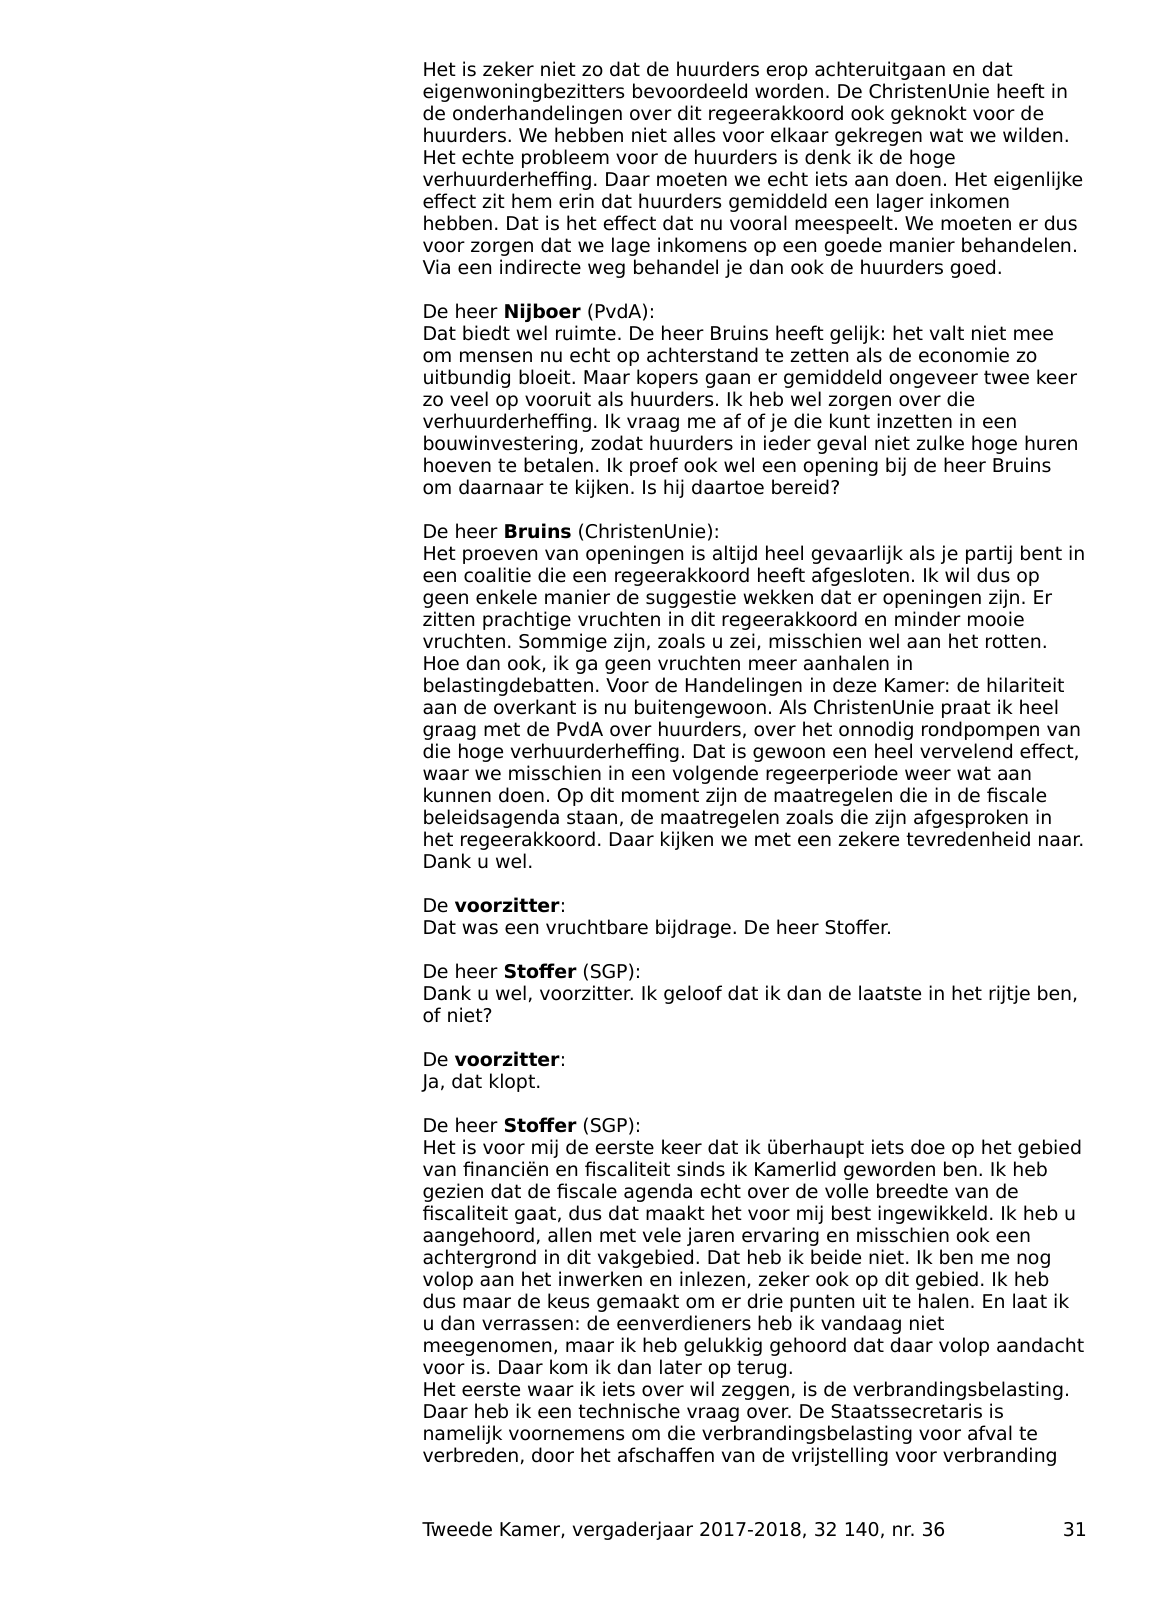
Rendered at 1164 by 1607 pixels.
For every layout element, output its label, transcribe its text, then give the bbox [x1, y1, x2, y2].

text Ja, dat klopt. [422, 1071, 1087, 1093]
text De voorzitter: [422, 895, 1087, 917]
text De heer Nijboer (PvdA): [422, 301, 1087, 323]
text Dank u wel. [422, 851, 1087, 873]
text Dat was een vruchtbare bijdrage. De heer Stoffer. [422, 917, 1087, 939]
text Het proeven van openingen is altijd heel gevaarlijk als je partij bent in een coalitie die een regeerakkoord heeft afgesloten. Ik wil dus op geen enkele manier de suggestie wekken dat er openingen zijn. Er zitten prachtige vruchten in dit regeerakkoord en minder mooie vruchten. Sommige zijn, zoals u zei, misschien wel aan het rotten. Hoe dan ook, ik ga geen vruchten meer aanhalen in belastingdebatten. Voor de Handelingen in deze Kamer: de hilariteit aan de overkant is nu buitengewoon. Als ChristenUnie praat ik heel graag met de PvdA over huurders, over het onnodig rondpompen van die hoge verhuurderheffing. Dat is gewoon een heel vervelend effect, waar we misschien in een volgende regeerperiode weer wat aan kunnen doen. Op dit moment zijn de maatregelen die in de fiscale beleidsagenda staan, de maatregelen zoals die zijn afgesproken in het regeerakkoord. Daar kijken we met een zekere tevredenheid naar. [422, 543, 1087, 851]
text Het is zeker niet zo dat de huurders erop achteruitgaan en dat eigenwoningbezitters bevoordeeld worden. De ChristenUnie heeft in de onderhandelingen over dit regeerakkoord ook geknokt voor de huurders. We hebben niet alles voor elkaar gekregen wat we wilden. Het echte probleem voor de huurders is denk ik de hoge verhuurderheffing. Daar moeten we echt iets aan doen. Het eigenlijke effect zit hem erin dat huurders gemiddeld een lager inkomen hebben. Dat is het effect dat nu vooral meespeelt. We moeten er dus voor zorgen dat we lage inkomens op een goede manier behandelen. Via een indirecte weg behandel je dan ook de huurders goed. [422, 59, 1087, 279]
text Het eerste waar ik iets over wil zeggen, is de verbrandingsbelasting. Daar heb ik een technische vraag over. De Staatssecretaris is namelijk voornemens om die verbrandingsbelasting voor afval te verbreden, door het afschaffen van de vrijstelling voor verbranding [422, 1379, 1087, 1467]
text Het is voor mij de eerste keer dat ik überhaupt iets doe op het gebied van financiën en fiscaliteit sinds ik Kamerlid geworden ben. Ik heb gezien dat de fiscale agenda echt over de volle breedte van de fiscaliteit gaat, dus dat maakt het voor mij best ingewikkeld. Ik heb u aangehoord, allen met vele jaren ervaring en misschien ook een achtergrond in dit vakgebied. Dat heb ik beide niet. Ik ben me nog volop aan het inwerken en inlezen, zeker ook op dit gebied. Ik heb dus maar de keus gemaakt om er drie punten uit te halen. En laat ik u dan verrassen: de eenverdieners heb ik vandaag niet meegenomen, maar ik heb gelukkig gehoord dat daar volop aandacht voor is. Daar kom ik dan later op terug. [422, 1137, 1087, 1379]
text Dank u wel, voorzitter. Ik geloof dat ik dan de laatste in het rijtje ben, of niet? [422, 983, 1087, 1027]
text De heer Bruins (ChristenUnie): [422, 521, 1087, 543]
text De heer Stoffer (SGP): [422, 1115, 1087, 1137]
text Dat biedt wel ruimte. De heer Bruins heeft gelijk: het valt niet mee om mensen nu echt op achterstand te zetten als de economie zo uitbundig bloeit. Maar kopers gaan er gemiddeld ongeveer twee keer zo veel op vooruit als huurders. Ik heb wel zorgen over die verhuurderheffing. Ik vraag me af of je die kunt inzetten in een bouwinvestering, zodat huurders in ieder geval niet zulke hoge huren hoeven te betalen. Ik proef ook wel een opening bij de heer Bruins om daarnaar te kijken. Is hij daartoe bereid? [422, 323, 1087, 499]
text De heer Stoffer (SGP): [422, 961, 1087, 983]
text De voorzitter: [422, 1049, 1087, 1071]
